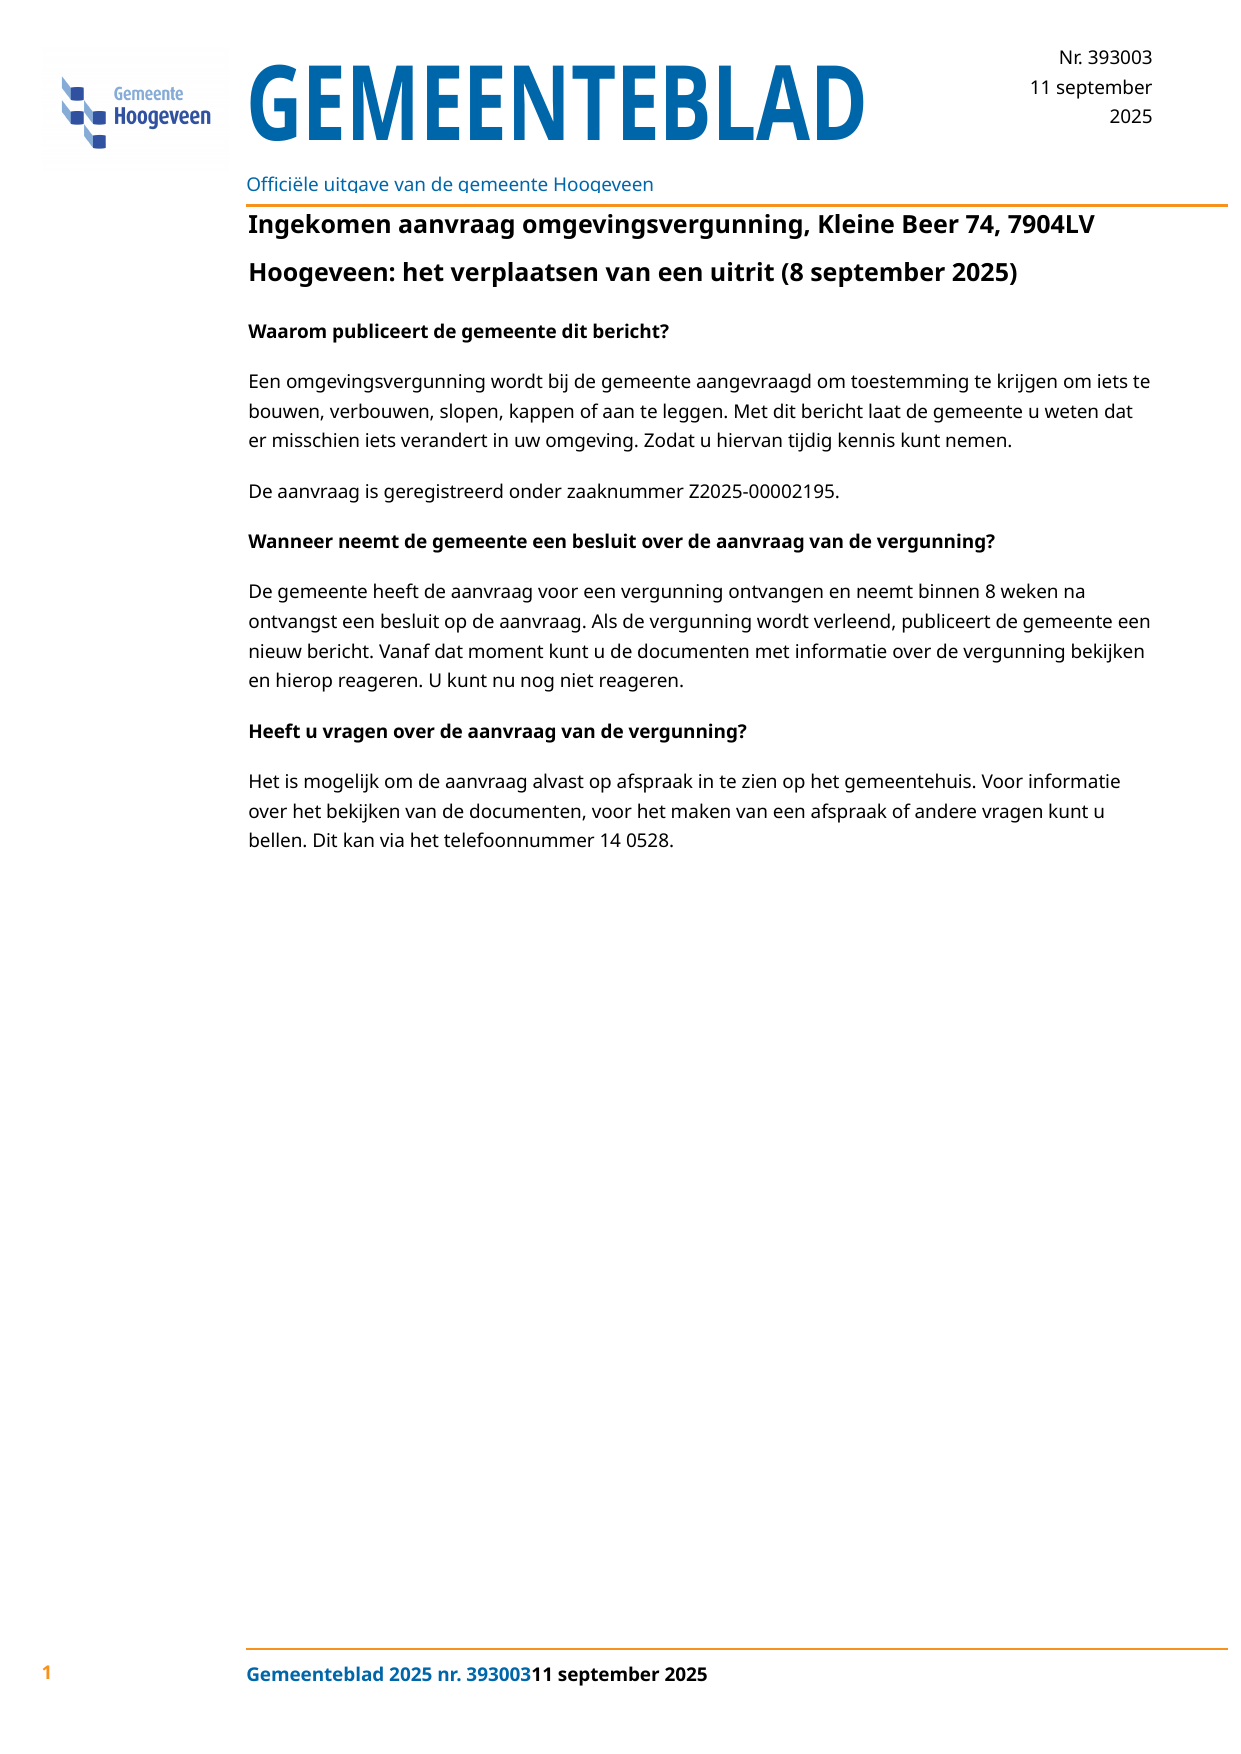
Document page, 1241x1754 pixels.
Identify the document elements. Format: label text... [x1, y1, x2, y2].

text De aanvraag is geregistreerd onder zaaknummer Z2025-00002195. [248, 478, 1152, 504]
text Ingekomen aanvraag omgevingsvergunning, Kleine Beer 74, 7904LV Hoogeveen: het verplaatsen van een uitrit (8 september 2025) [248, 207, 1152, 288]
text Het is mogelijk om de aanvraag alvast op afspraak in te zien op het gemeentehuis. Voor informatie over het bekijken van de documenten, voor het maken van een afspraak of andere vragen kunt u bellen. Dit kan via het telefoonnummer 14 0528. [248, 768, 1152, 853]
text Een omgevingsvergunning wordt bij de gemeente aangevraagd om toestemming te krijgen om iets te bouwen, verbouwen, slopen, kappen of aan te leggen. Met dit bericht laat de gemeente u weten dat er misschien iets verandert in uw omgeving. Zodat u hiervan tijdig kennis kunt nemen. [248, 368, 1152, 453]
picture [41, 47, 231, 172]
text De gemeente heeft de aanvraag voor een vergunning ontvangen en neemt binnen 8 weken na ontvangst een besluit op de aanvraag. Als de vergunning wordt verleend, publiceert de gemeente een nieuw bericht. Vanaf dat moment kunt u de documenten met informatie over de vergunning bekijken en hierop reageren. U kunt nu nog niet reageren. [248, 579, 1152, 693]
text Wanneer neemt de gemeente een besluit over de aanvraag van de vergunning? [248, 528, 1152, 554]
text Waarom publiceert de gemeente dit bericht? [248, 318, 1152, 344]
text Heeft u vragen over de aanvraag van de vergunning? [248, 718, 1152, 744]
